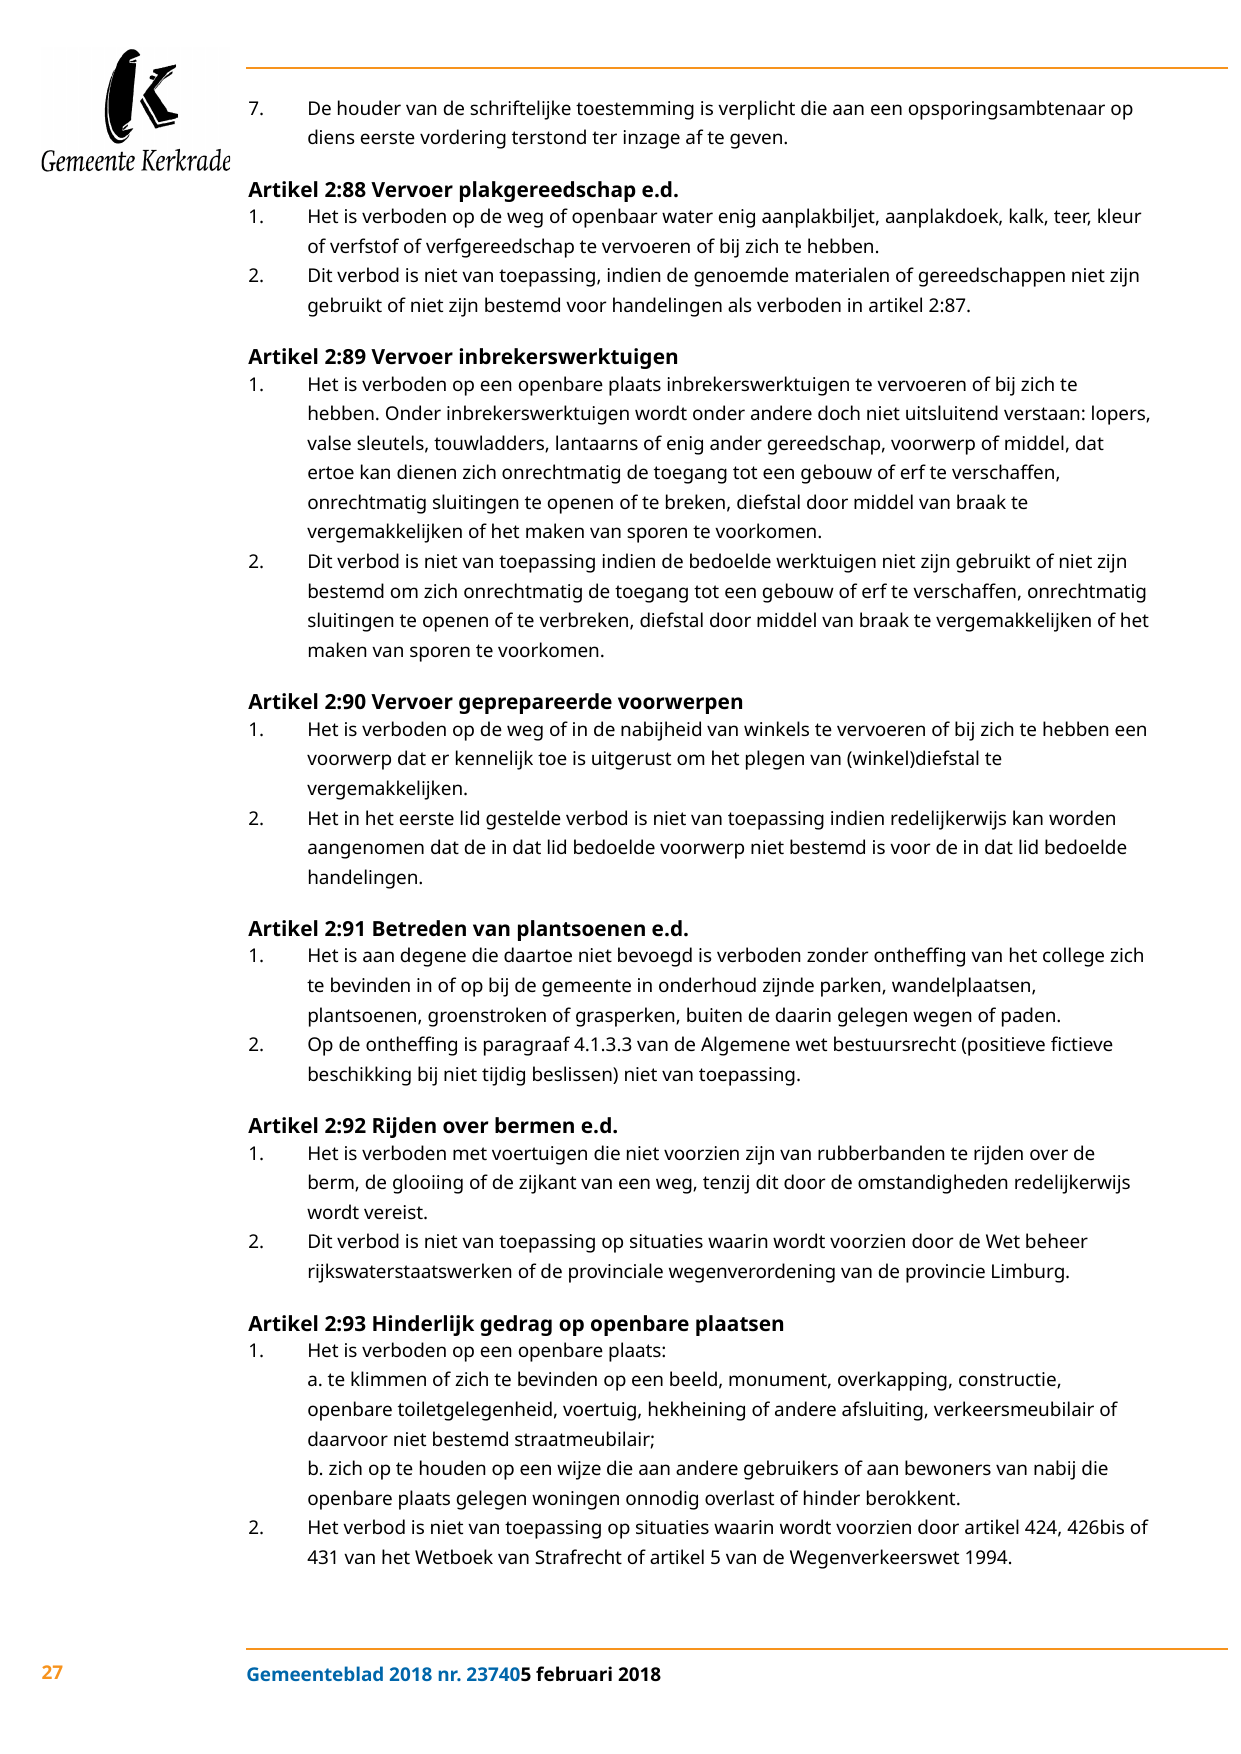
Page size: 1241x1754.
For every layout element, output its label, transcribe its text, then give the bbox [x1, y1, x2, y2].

list Dit verbod is niet van toepassing indien de bedoelde werktuigen niet zijn gebruikt of niet zijn bestemd om zich onrechtmatig de toegang tot een gebouw of erf te verschaffen, onrechtmatig sluitingen te openen of te verbreken, diefstal door middel van braak te vergemakkelijken of het maken van sporen te voorkomen. [248, 548, 1152, 663]
list Het verbod is niet van toepassing op situaties waarin wordt voorzien door artikel 424, 426bis of 431 van het Wetboek van Strafrecht of artikel 5 van de Wegenverkeerswet 1994. [248, 1514, 1152, 1570]
text Artikel 2:93 Hinderlijk gedrag op openbare plaatsen [248, 1309, 1152, 1337]
list Het is verboden met voertuigen die niet voorzien zijn van rubberbanden te rijden over de berm, de glooiing of de zijkant van een weg, tenzij dit door de omstandigheden redelijkerwijs wordt vereist. [248, 1140, 1152, 1225]
list Op de ontheffing is paragraaf 4.1.3.3 van de Algemene wet bestuursrecht (positieve fictieve beschikking bij niet tijdig beslissen) niet van toepassing. [248, 1031, 1152, 1087]
text Artikel 2:90 Vervoer geprepareerde voorwerpen [248, 687, 1152, 716]
list b. zich op te houden op een wijze die aan andere gebruikers of aan bewoners van nabij die openbare plaats gelegen woningen onnodig overlast of hinder berokkent. [248, 1455, 1152, 1511]
list Het is verboden op de weg of in de nabijheid van winkels te vervoeren of bij zich te hebben een voorwerp dat er kennelijk toe is uitgerust om het plegen van (winkel)diefstal te vergemakkelijken. [248, 716, 1152, 801]
list a. te klimmen of zich te bevinden op een beeld, monument, overkapping, constructie, openbare toiletgelegenheid, voertuig, hekheining of andere afsluiting, verkeersmeubilair of daarvoor niet bestemd straatmeubilair; [248, 1367, 1152, 1452]
text Artikel 2:91 Betreden van plantsoenen e.d. [248, 914, 1152, 943]
text Artikel 2:89 Vervoer inbrekerswerktuigen [248, 342, 1152, 371]
list Dit verbod is niet van toepassing, indien de genoemde materialen of gereedschappen niet zijn gebruikt of niet zijn bestemd voor handelingen als verboden in artikel 2:87. [248, 262, 1152, 318]
text Artikel 2:92 Rijden over bermen e.d. [248, 1111, 1152, 1140]
list Het in het eerste lid gestelde verbod is niet van toepassing indien redelijkerwijs kan worden aangenomen dat de in dat lid bedoelde voorwerp niet bestemd is voor de in dat lid bedoelde handelingen. [248, 805, 1152, 889]
picture [41, 47, 231, 172]
list Dit verbod is niet van toepassing op situaties waarin wordt voorzien door de Wet beheer rijkswaterstaatswerken of de provinciale wegenverordening van de provincie Limburg. [248, 1229, 1152, 1284]
list Het is verboden op een openbare plaats inbrekerswerktuigen te vervoeren of bij zich te hebben. Onder inbrekerswerktuigen wordt onder andere doch niet uitsluitend verstaan: lopers, valse sleutels, touwladders, lantaarns of enig ander gereedschap, voorwerp of middel, dat ertoe kan dienen zich onrechtmatig de toegang tot een gebouw of erf te verschaffen, onrechtmatig sluitingen te openen of te breken, diefstal door middel van braak te vergemakkelijken of het maken van sporen te voorkomen. [248, 371, 1152, 544]
list Het is verboden op een openbare plaats: [248, 1337, 1152, 1363]
text Artikel 2:88 Vervoer plakgereedschap e.d. [248, 175, 1152, 203]
list Het is aan degene die daartoe niet bevoegd is verboden zonder ontheffing van het college zich te bevinden in of op bij de gemeente in onderhoud zijnde parken, wandelplaatsen, plantsoenen, groenstroken of grasperken, buiten de daarin gelegen wegen of paden. [248, 943, 1152, 1028]
list De houder van de schriftelijke toestemming is verplicht die aan een opsporingsambtenaar op diens eerste vordering terstond ter inzage af te geven. [248, 95, 1152, 150]
list Het is verboden op de weg of openbaar water enig aanplakbiljet, aanplakdoek, kalk, teer, kleur of verfstof of verfgereedschap te vervoeren of bij zich te hebben. [248, 203, 1152, 258]
